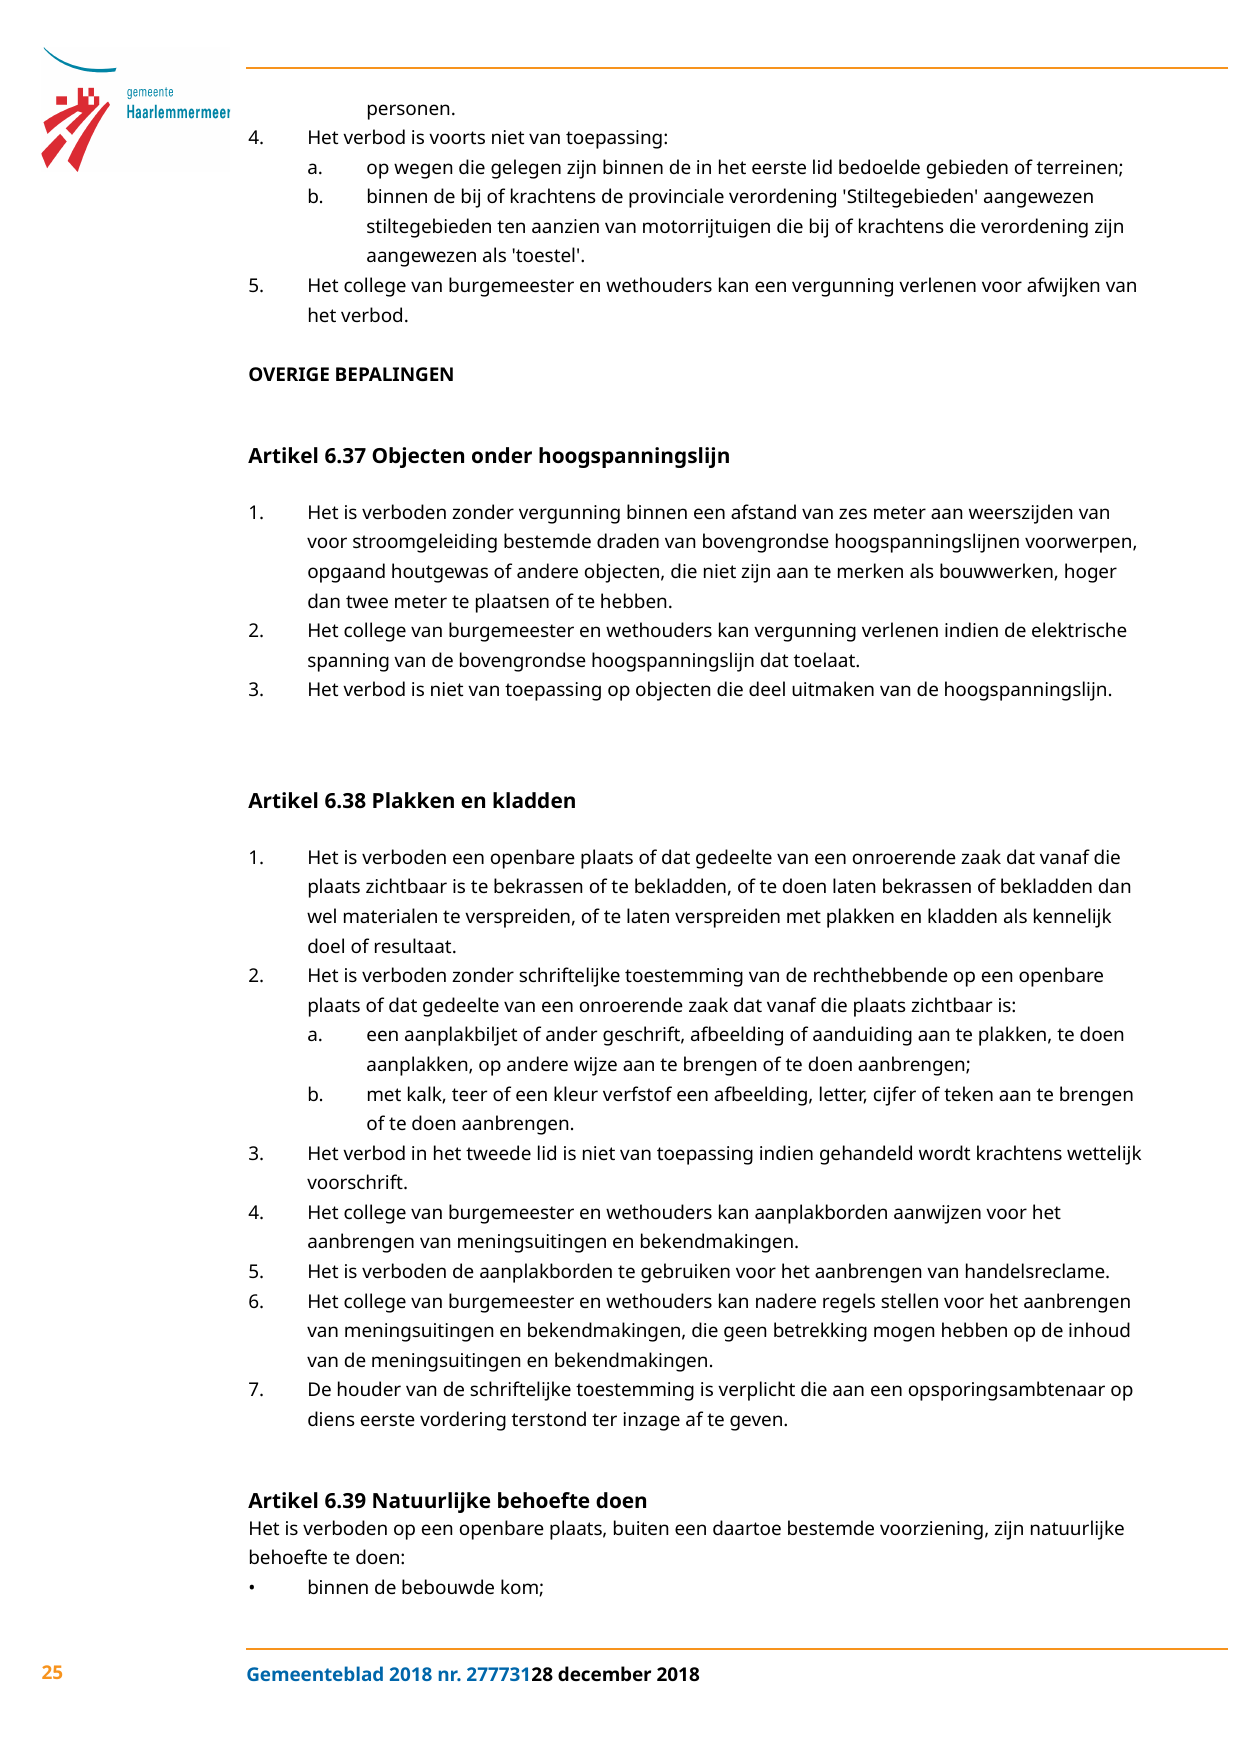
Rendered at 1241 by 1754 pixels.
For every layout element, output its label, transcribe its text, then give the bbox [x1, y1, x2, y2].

text OVERIGE BEPALINGEN [248, 361, 1152, 387]
text Het is verboden op een openbare plaats, buiten een daartoe bestemde voorziening, zijn natuurlijke behoefte te doen: [248, 1515, 1152, 1570]
list Het college van burgemeester en wethouders kan een vergunning verlenen voor afwijken van het verbod. [248, 272, 1152, 328]
list binnen de bij of krachtens de provinciale verordening 'Stiltegebieden' aangewezen stiltegebieden ten aanzien van motorrijtuigen die bij of krachtens die verordening zijn aangewezen als 'toestel'. [307, 183, 1152, 268]
text Artikel 6.37 Objecten onder hoogspanningslijn [248, 441, 1152, 469]
text Artikel 6.39 Natuurlijke behoefte doen [248, 1486, 1152, 1515]
list Het verbod is niet van toepassing op objecten die deel uitmaken van de hoogspanningslijn. [248, 677, 1152, 702]
list Het college van burgemeester en wethouders kan nadere regels stellen voor het aanbrengen van meningsuitingen en bekendmakingen, die geen betrekking mogen hebben op de inhoud van de meningsuitingen en bekendmakingen. [248, 1288, 1152, 1373]
list binnen de bebouwde kom; [248, 1574, 1152, 1599]
list Het college van burgemeester en wethouders kan vergunning verlenen indien de elektrische spanning van de bovengrondse hoogspanningslijn dat toelaat. [248, 617, 1152, 673]
list met kalk, teer of een kleur verfstof een afbeelding, letter, cijfer of teken aan te brengen of te doen aanbrengen. [307, 1081, 1152, 1136]
list op wegen die gelegen zijn binnen de in het eerste lid bedoelde gebieden of terreinen; [307, 154, 1152, 180]
list De houder van de schriftelijke toestemming is verplicht die aan een opsporingsambtenaar op diens eerste vordering terstond ter inzage af te geven. [248, 1377, 1152, 1432]
text Artikel 6.38 Plakken en kladden [248, 786, 1152, 814]
list Het college van burgemeester en wethouders kan aanplakborden aanwijzen voor het aanbrengen van meningsuitingen en bekendmakingen. [248, 1199, 1152, 1254]
list Het verbod is voorts niet van toepassing: [248, 124, 1152, 150]
list Het is verboden zonder schriftelijke toestemming van de rechthebbende op een openbare plaats of dat gedeelte van een onroerende zaak dat vanaf die plaats zichtbaar is: [248, 962, 1152, 1018]
list Het is verboden een openbare plaats of dat gedeelte van een onroerende zaak dat vanaf die plaats zichtbaar is te bekrassen of te bekladden, of te doen laten bekrassen of bekladden dan wel materialen te verspreiden, of te laten verspreiden met plakken en kladden als kennelijk doel of resultaat. [248, 844, 1152, 959]
list Het is verboden zonder vergunning binnen een afstand van zes meter aan weerszijden van voor stroomgeleiding bestemde draden van bovengrondse hoogspanningslijnen voorwerpen, opgaand houtgewas of andere objecten, die niet zijn aan te merken als bouwwerken, hoger dan twee meter te plaatsen of te hebben. [248, 499, 1152, 613]
picture [41, 47, 231, 172]
list Het is verboden de aanplakborden te gebruiken voor het aanbrengen van handelsreclame. [248, 1258, 1152, 1284]
list Het verbod in het tweede lid is niet van toepassing indien gehandeld wordt krachtens wettelijk voorschrift. [248, 1140, 1152, 1195]
list een aanplakbiljet of ander geschrift, afbeelding of aanduiding aan te plakken, te doen aanplakken, op andere wijze aan te brengen of te doen aanbrengen; [307, 1022, 1152, 1077]
list personen. [307, 95, 1152, 121]
